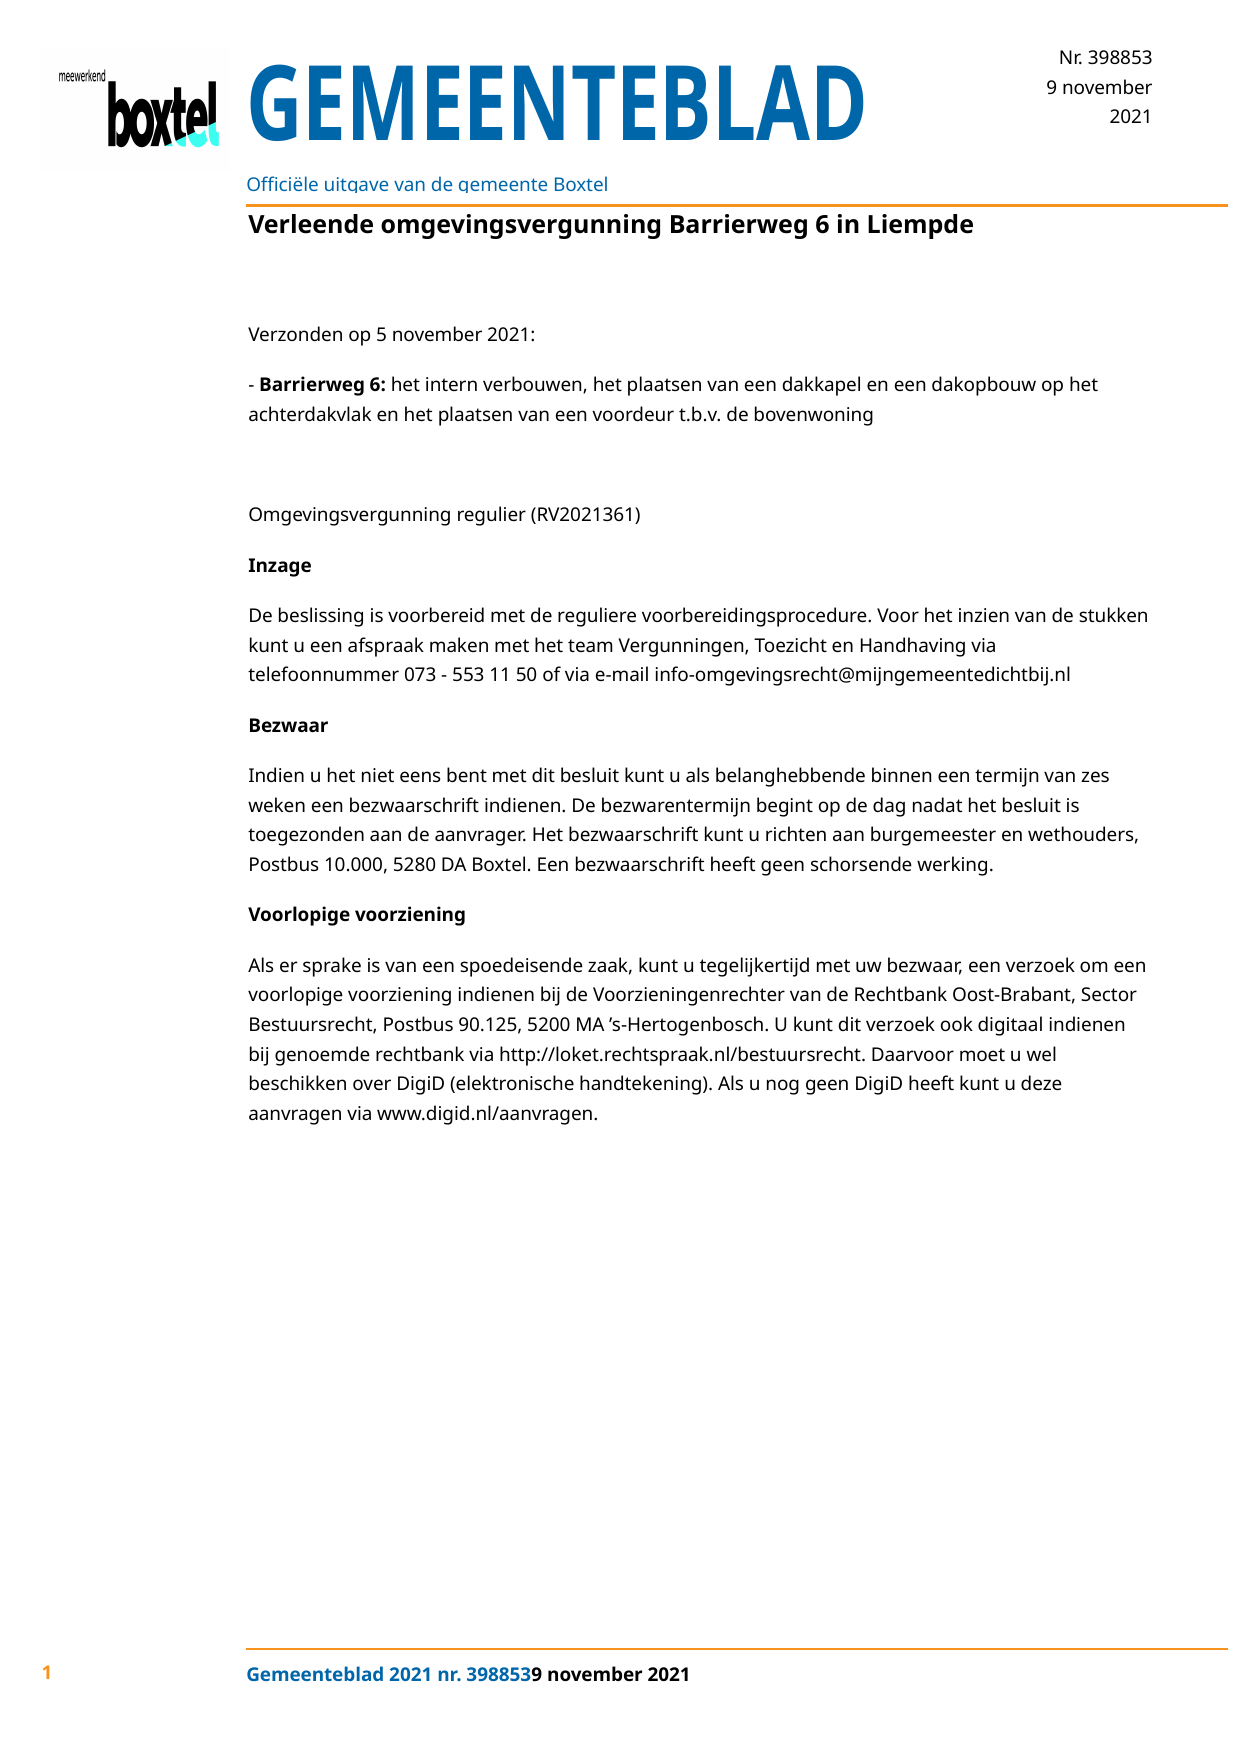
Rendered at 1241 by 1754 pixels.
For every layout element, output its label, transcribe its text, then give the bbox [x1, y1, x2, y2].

text Omgevingsvergunning regulier (RV2021361) [248, 502, 1152, 527]
picture [41, 47, 231, 172]
text De beslissing is voorbereid met de reguliere voorbereidingsprocedure. Voor het inzien van de stukken kunt u een afspraak maken met het team Vergunningen, Toezicht en Handhaving via telefoonnummer 073 - 553 11 50 of via e-mail info-omgevingsrecht@mijngemeentedichtbij.nl [248, 602, 1152, 687]
text - Barrierweg 6: het intern verbouwen, het plaatsen van een dakkapel en een dakopbouw op het achterdakvlak en het plaatsen van een voordeur t.b.v. de bovenwoning [248, 371, 1152, 426]
text Inzage [248, 552, 1152, 578]
text Als er sprake is van een spoedeisende zaak, kunt u tegelijkertijd met uw bezwaar, een verzoek om een voorlopige voorziening indienen bij de Voorzieningenrechter van de Rechtbank Oost-Brabant, Sector Bestuursrecht, Postbus 90.125, 5200 MA ’s-Hertogenbosch. U kunt dit verzoek ook digitaal indienen bij genoemde rechtbank via http://loket.rechtspraak.nl/bestuursrecht. Daarvoor moet u wel beschikken over DigiD (elektronische handtekening). Als u nog geen DigiD heeft kunt u deze aanvragen via www.digid.nl/aanvragen. [248, 952, 1152, 1126]
text Indien u het niet eens bent met dit besluit kunt u als belanghebbende binnen een termijn van zes weken een bezwaarschrift indienen. De bezwarentermijn begint op de dag nadat het besluit is toegezonden aan de aanvrager. Het bezwaarschrift kunt u richten aan burgemeester en wethouders, Postbus 10.000, 5280 DA Boxtel. Een bezwaarschrift heeft geen schorsende werking. [248, 762, 1152, 877]
text Verzonden op 5 november 2021: [248, 321, 1152, 346]
text Bezwaar [248, 712, 1152, 738]
text Voorlopige voorziening [248, 902, 1152, 927]
text Verleende omgevingsvergunning Barrierweg 6 in Liempde [248, 207, 1152, 241]
